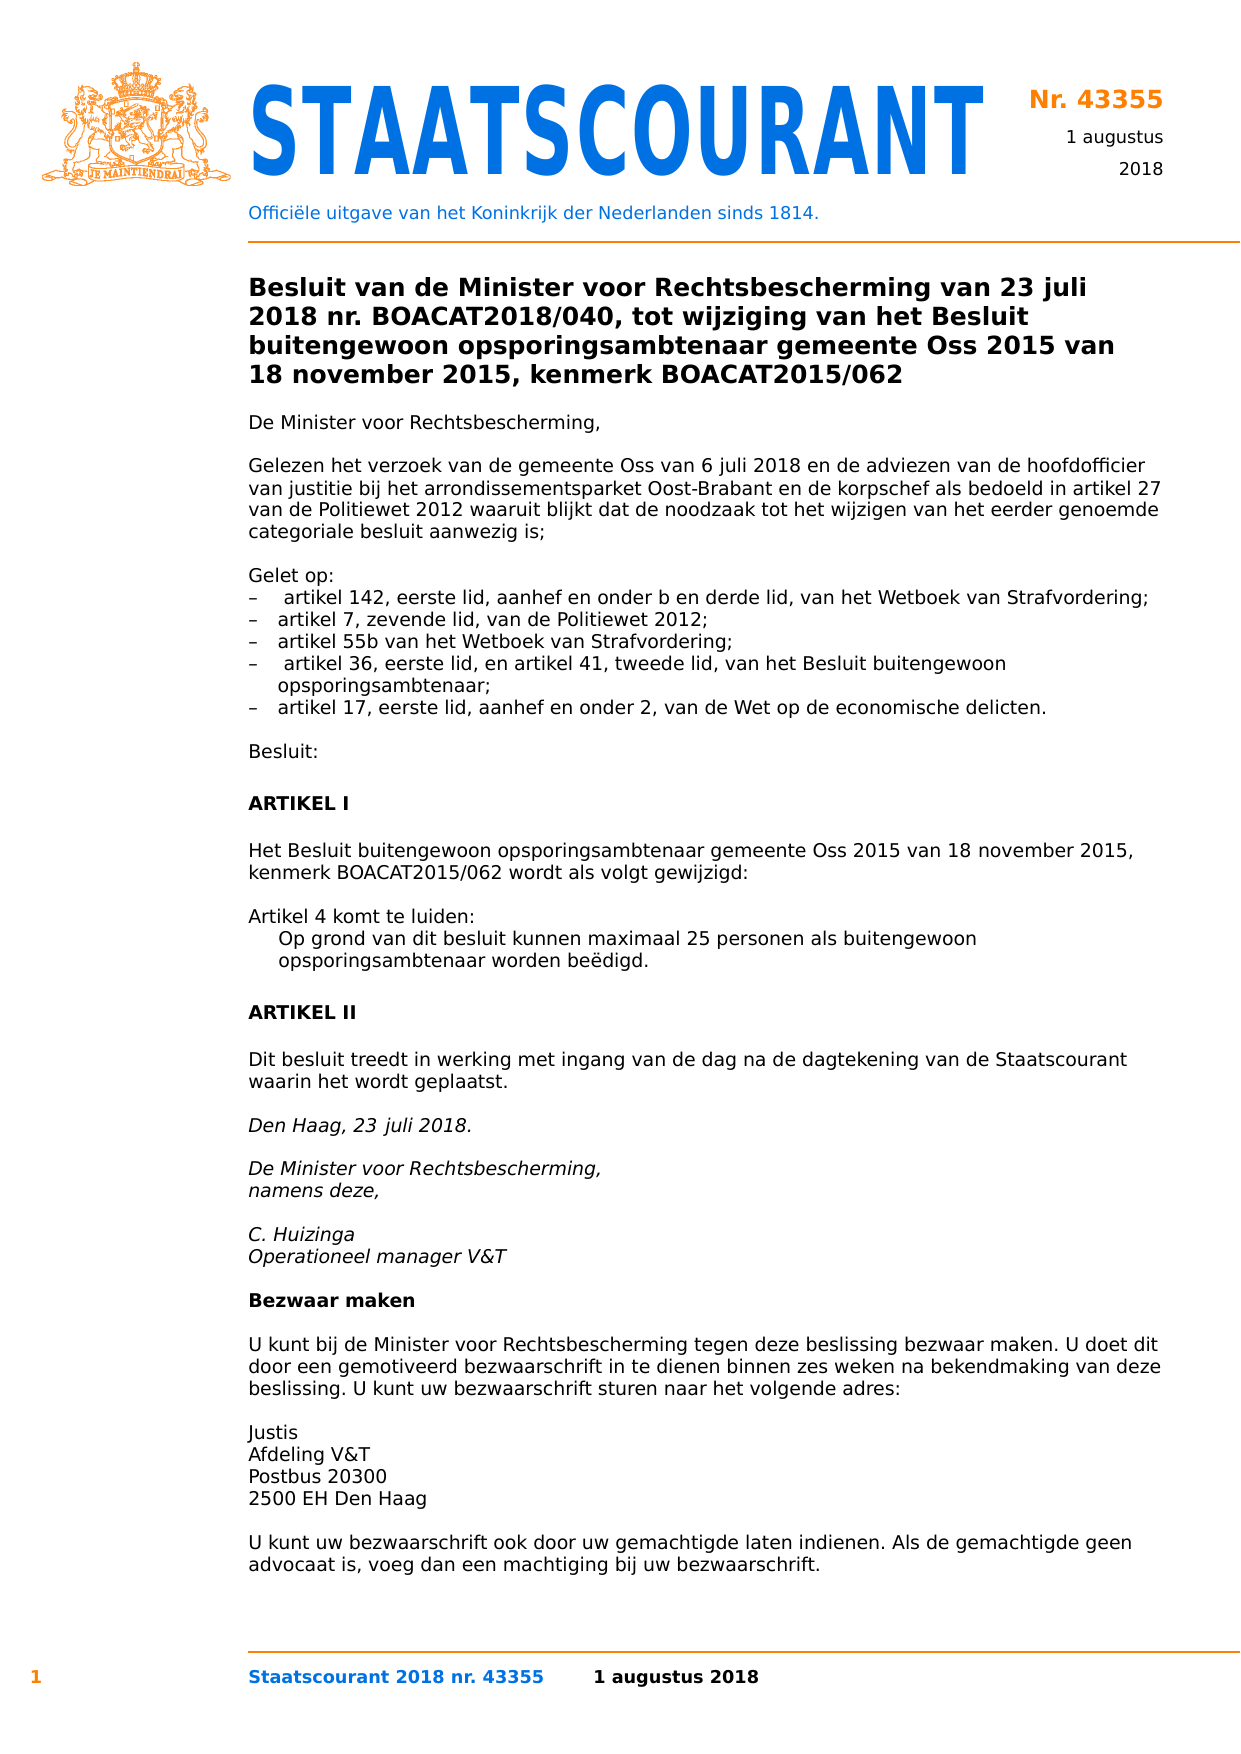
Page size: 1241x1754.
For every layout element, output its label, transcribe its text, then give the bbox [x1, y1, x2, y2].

text Gelezen het verzoek van de gemeente Oss van 6 juli 2018 en de adviezen van de hoofdofficier van justitie bij het arrondissementsparket Oost-Brabant en de korpschef als bedoeld in artikel 27 van de Politiewet 2012 waaruit blijkt dat de noodzaak tot het wijzigen van het eerder genoemde categoriale besluit aanwezig is; [248, 455, 1163, 543]
table_header STAATSCOURANT [248, 62, 998, 203]
text U kunt uw bezwaarschrift ook door uw gemachtigde laten indienen. Als de gemachtigde geen advocaat is, voeg dan een machtiging bij uw bezwaarschrift. [248, 1532, 1163, 1576]
text Artikel 4 komt te luiden: [248, 906, 1163, 928]
subtitle ARTIKEL II [248, 1002, 1163, 1024]
text 2500 EH Den Haag [248, 1488, 1163, 1510]
text De Minister voor Rechtsbescherming, namens deze, C. Huizinga Operationeel manager V&T [248, 1158, 1163, 1268]
text Dit besluit treedt in werking met ingang van de dag na de dagtekening van de Staatscourant waarin het wordt geplaatst. [248, 1049, 1163, 1093]
table_cell Officiële uitgave van het Koninkrijk der Nederlanden sinds 1814. [248, 203, 1240, 241]
text – artikel 17, eerste lid, aanhef en onder 2, van de Wet op de economische delicten. [248, 697, 1163, 719]
text De Minister voor Rechtsbescherming, [248, 412, 1163, 433]
table_cell 2018 [998, 153, 1240, 203]
text Het Besluit buitengewoon opsporingsambtenaar gemeente Oss 2015 van 18 november 2015, kenmerk BOACAT2015/062 wordt als volgt gewijzigd: [248, 840, 1163, 884]
text U kunt bij de Minister voor Rechtsbescherming tegen deze beslissing bezwaar maken. U doet dit door een gemotiveerd bezwaarschrift in te dienen binnen zes weken na bekendmaking van deze beslissing. U kunt uw bezwaarschrift sturen naar het volgende adres: [248, 1334, 1163, 1400]
text – artikel 142, eerste lid, aanhef en onder b en derde lid, van het Wetboek van Strafvordering; [248, 587, 1163, 609]
text Den Haag, 23 juli 2018. [248, 1114, 1163, 1136]
text – artikel 55b van het Wetboek van Strafvordering; [248, 631, 1163, 653]
table_cell 1 augustus [998, 121, 1240, 153]
text – artikel 7, zevende lid, van de Politiewet 2012; [248, 609, 1163, 631]
text Postbus 20300 [248, 1466, 1163, 1488]
text Besluit: [248, 741, 1163, 763]
picture [41, 62, 231, 186]
text Gelet op: [248, 565, 1163, 587]
subtitle ARTIKEL I [248, 793, 1163, 815]
table_header Nr. 43355 [998, 62, 1240, 121]
table_header [25, 62, 248, 241]
text Bezwaar maken [248, 1290, 1163, 1312]
text Justis [248, 1422, 1163, 1444]
text Op grond van dit besluit kunnen maximaal 25 personen als buitengewoon opsporingsambtenaar worden beëdigd. [278, 928, 1163, 972]
text – artikel 36, eerste lid, en artikel 41, tweede lid, van het Besluit buitengewoon opsporingsambtenaar; [248, 653, 1163, 697]
text Afdeling V&T [248, 1444, 1163, 1466]
subtitle Besluit van de Minister voor Rechtsbescherming van 23 juli 2018 nr. BOACAT2018/040, tot wijziging van het Besluit buitengewoon opsporingsambtenaar gemeente Oss 2015 van 18 november 2015, kenmerk BOACAT2015/062 [248, 273, 1163, 390]
